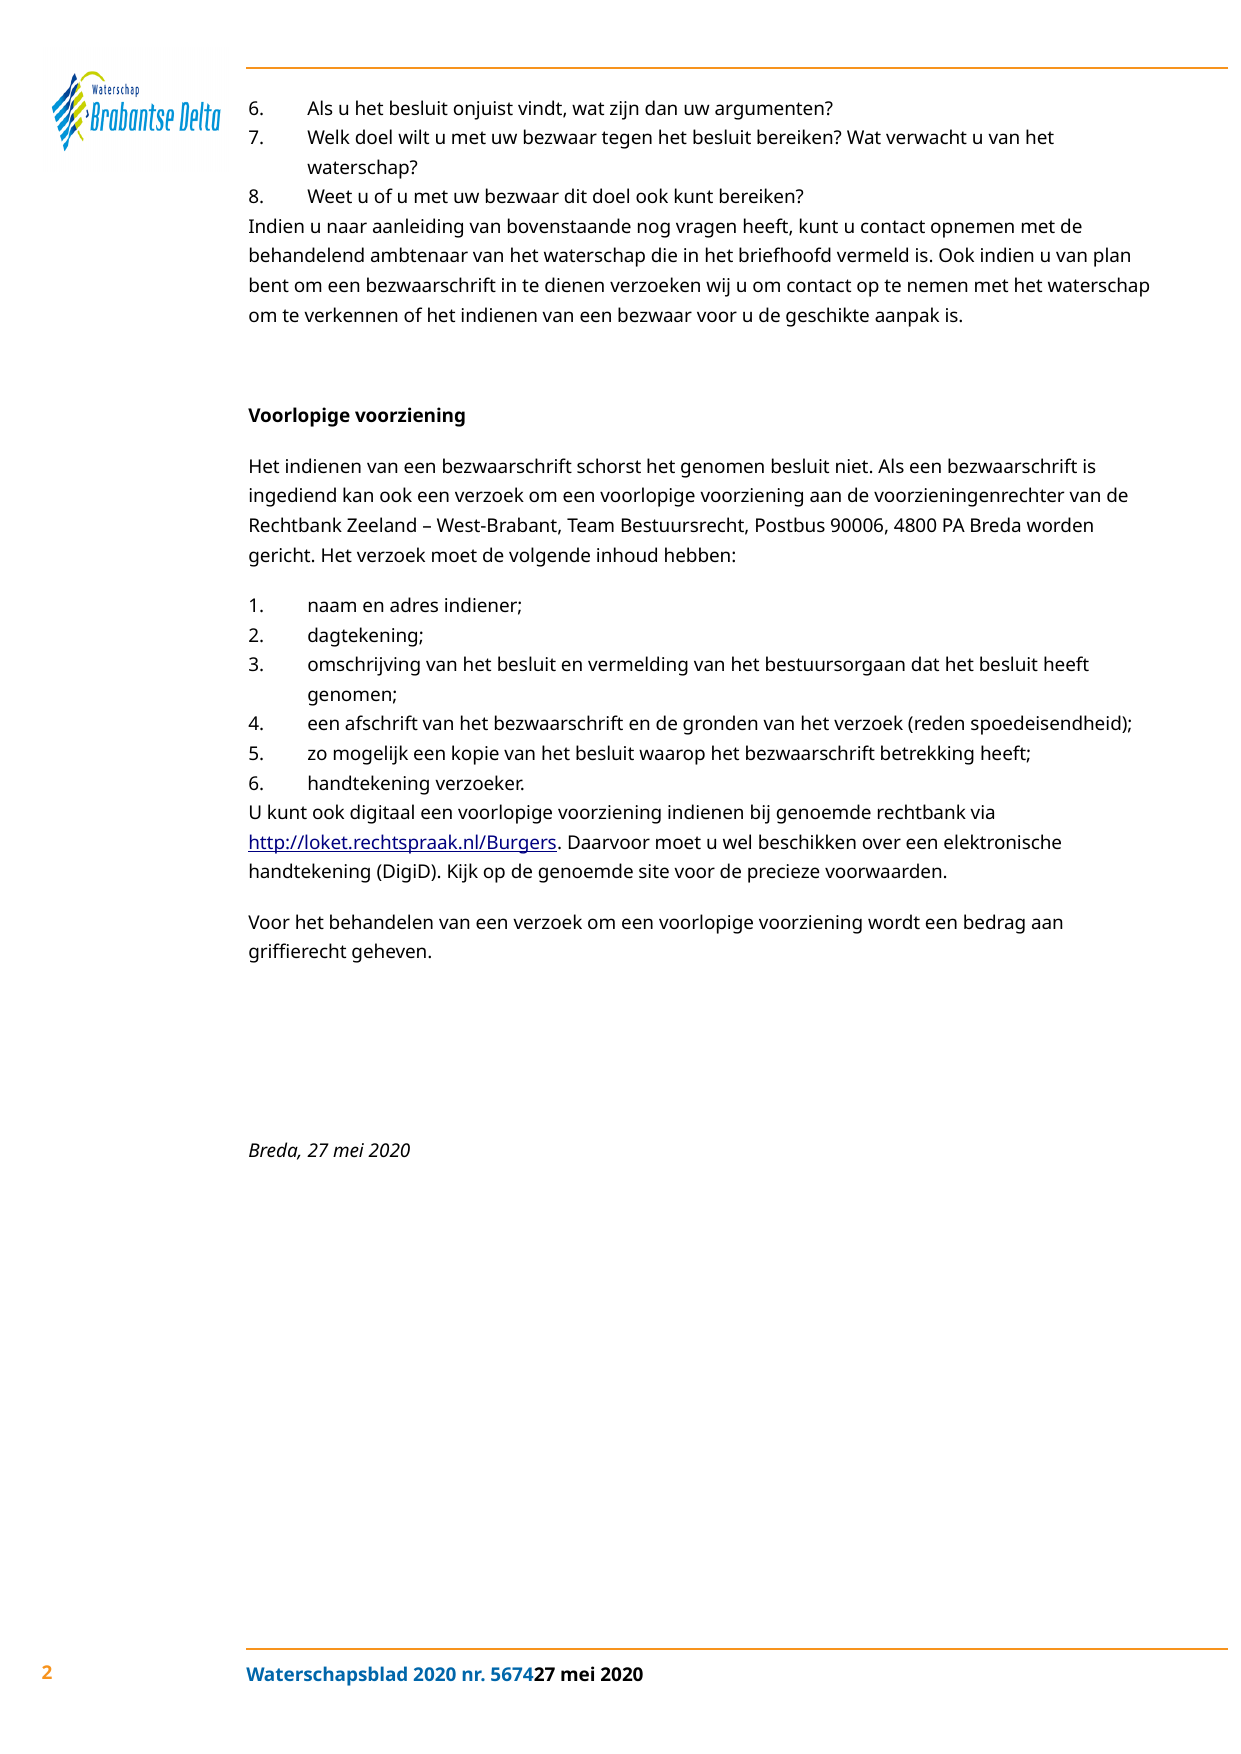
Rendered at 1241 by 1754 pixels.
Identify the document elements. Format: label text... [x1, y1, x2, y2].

list naam en adres indiener; [248, 592, 1152, 618]
list handtekening verzoeker. [248, 770, 1152, 796]
text Voor het behandelen van een verzoek om een voorlopige voorziening wordt een bedrag aan griffierecht geheven. [248, 909, 1152, 964]
list zo mogelijk een kopie van het besluit waarop het bezwaarschrift betrekking heeft; [248, 740, 1152, 766]
list een afschrift van het bezwaarschrift en de gronden van het verzoek (reden spoedeisendheid); [248, 711, 1152, 736]
list omschrijving van het besluit en vermelding van het bestuursorgaan dat het besluit heeft genomen; [248, 651, 1152, 707]
picture [41, 47, 231, 172]
text Voorlopige voorziening [248, 403, 1152, 428]
text Indien u naar aanleiding van bovenstaande nog vragen heeft, kunt u contact opnemen met de behandelend ambtenaar van het waterschap die in het briefhoofd vermeld is. Ook indien u van plan bent om een bezwaarschrift in te dienen verzoeken wij u om contact op te nemen met het waterschap om te verkennen of het indienen van een bezwaar voor u de geschikte aanpak is. [248, 213, 1152, 328]
list Als u het besluit onjuist vindt, wat zijn dan uw argumenten? [248, 95, 1152, 121]
text Het indienen van een bezwaarschrift schorst het genomen besluit niet. Als een bezwaarschrift is ingediend kan ook een verzoek om een voorlopige voorziening aan de voorzieningenrechter van de Rechtbank Zeeland – West-Brabant, Team Bestuursrecht, Postbus 90006, 4800 PA Breda worden gericht. Het verzoek moet de volgende inhoud hebben: [248, 453, 1152, 568]
list dagtekening; [248, 622, 1152, 648]
text Breda, 27 mei 2020 [248, 1138, 1152, 1163]
list Welk doel wilt u met uw bezwaar tegen het besluit bereiken? Wat verwacht u van het waterschap? [248, 124, 1152, 180]
text U kunt ook digitaal een voorlopige voorziening indienen bij genoemde rechtbank via http://loket.rechtspraak.nl/Burgers. Daarvoor moet u wel beschikken over een elektronische handtekening (DigiD). Kijk op de genoemde site voor de precieze voorwaarden. [248, 799, 1152, 884]
list Weet u of u met uw bezwaar dit doel ook kunt bereiken? [248, 183, 1152, 209]
